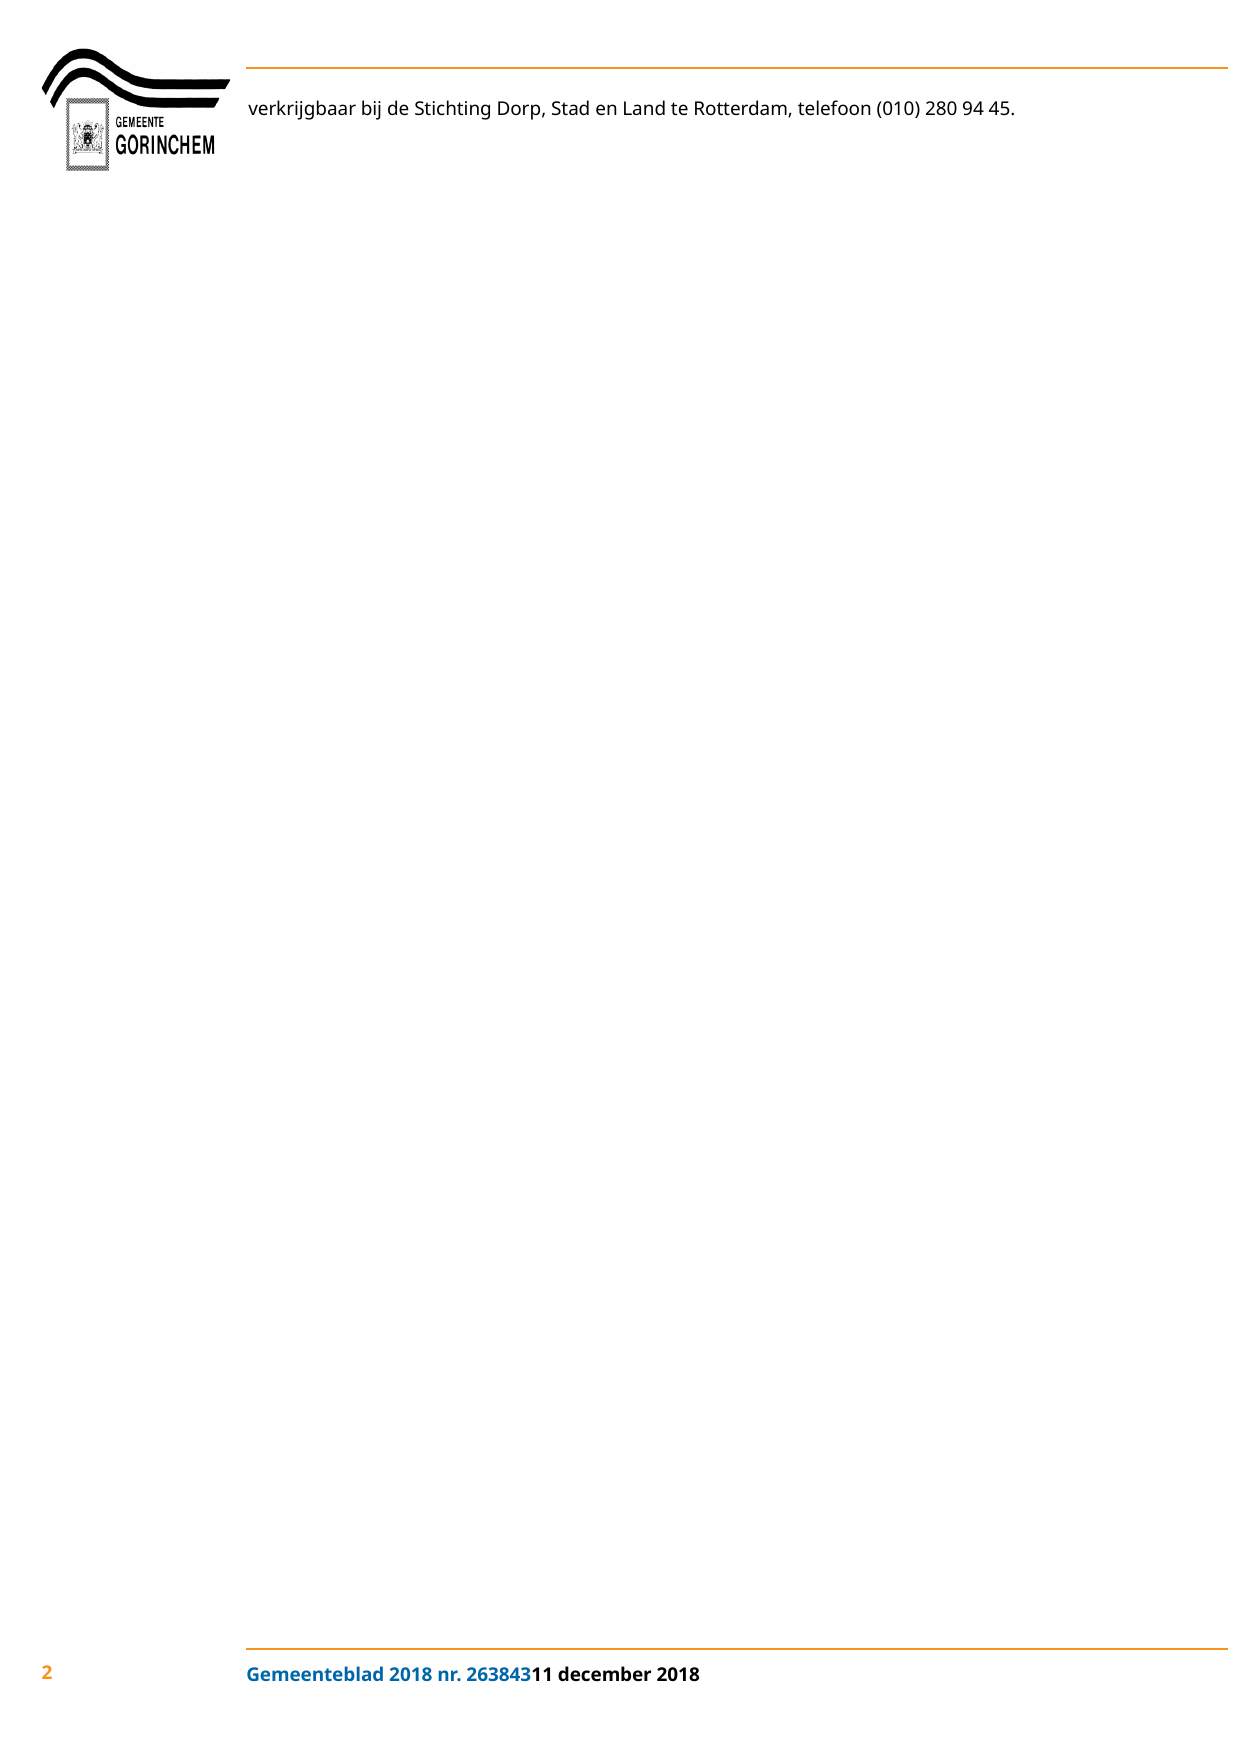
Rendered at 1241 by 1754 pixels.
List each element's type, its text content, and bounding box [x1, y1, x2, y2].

picture [41, 47, 231, 172]
text verkrijgbaar bij de Stichting Dorp, Stad en Land te Rotterdam, telefoon (010) 280 94 45. [248, 95, 1152, 121]
